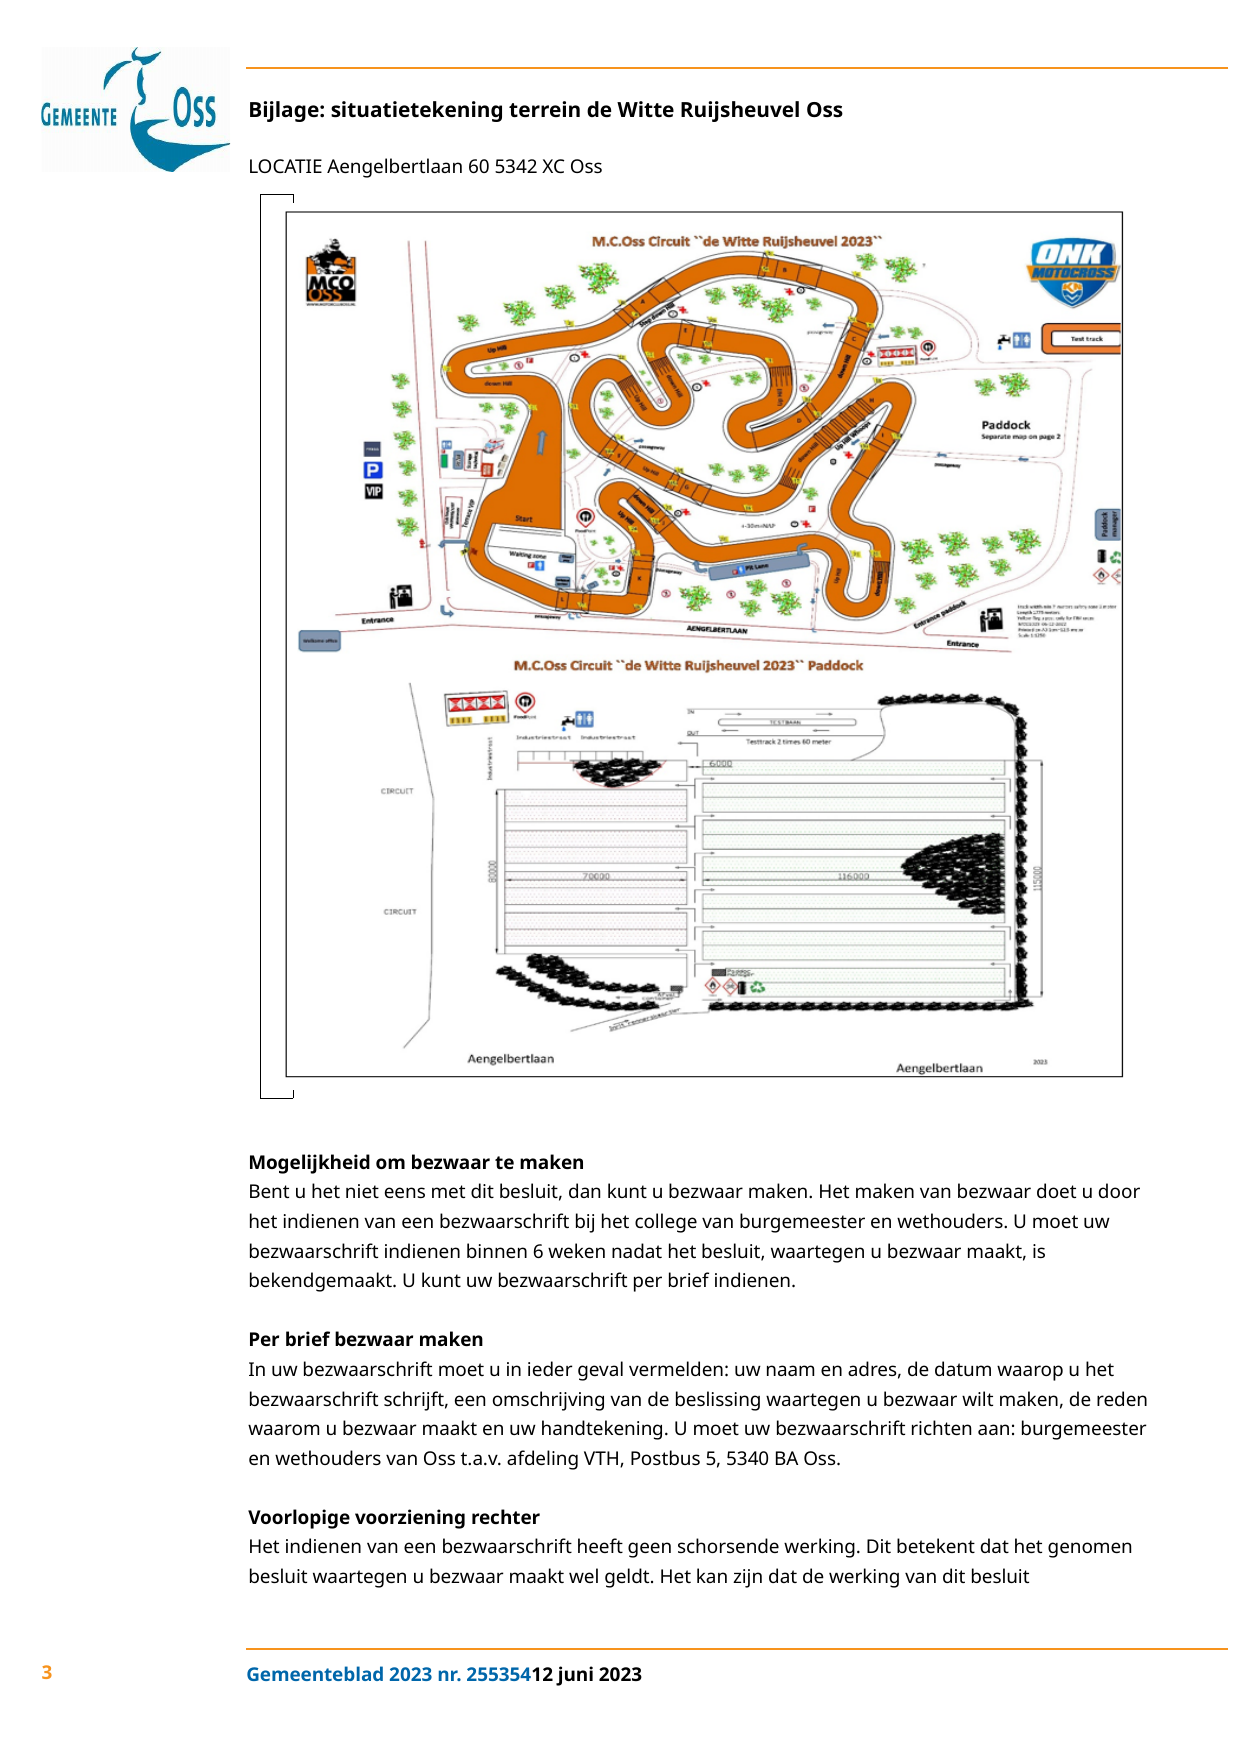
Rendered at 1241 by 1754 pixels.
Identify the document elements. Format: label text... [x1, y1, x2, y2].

text Mogelijkheid om bezwaar te maken [248, 1149, 1152, 1175]
picture [41, 47, 231, 172]
text Bent u het niet eens met dit besluit, dan kunt u bezwaar maken. Het maken van bezwaar doet u door het indienen van een bezwaarschrift bij het college van burgemeester en wethouders. U moet uw bezwaarschrift indienen binnen 6 weken nadat het besluit, waartegen u bezwaar maakt, is bekendgemaakt. U kunt uw bezwaarschrift per brief indienen. [248, 1179, 1152, 1293]
text Bijlage: situatietekening terrein de Witte Ruijsheuvel Oss [248, 95, 1152, 123]
text LOCATIE Aengelbertlaan 60 5342 XC Oss [248, 153, 1152, 179]
text Voorlopige voorziening rechter [248, 1504, 1152, 1530]
text Het indienen van een bezwaarschrift heeft geen schorsende werking. Dit betekent dat het genomen besluit waartegen u bezwaar maakt wel geldt. Het kan zijn dat de werking van dit besluit [248, 1534, 1152, 1589]
text Per brief bezwaar maken [248, 1327, 1152, 1352]
picture [268, 203, 1155, 1090]
text In uw bezwaarschrift moet u in ieder geval vermelden: uw naam en adres, de datum waarop u het bezwaarschrift schrijft, een omschrijving van de beslissing waartegen u bezwaar wilt maken, de reden waarom u bezwaar maakt en uw handtekening. U moet uw bezwaarschrift richten aan: burgemeester en wethouders van Oss t.a.v. afdeling VTH, Postbus 5, 5340 BA Oss. [248, 1356, 1152, 1471]
